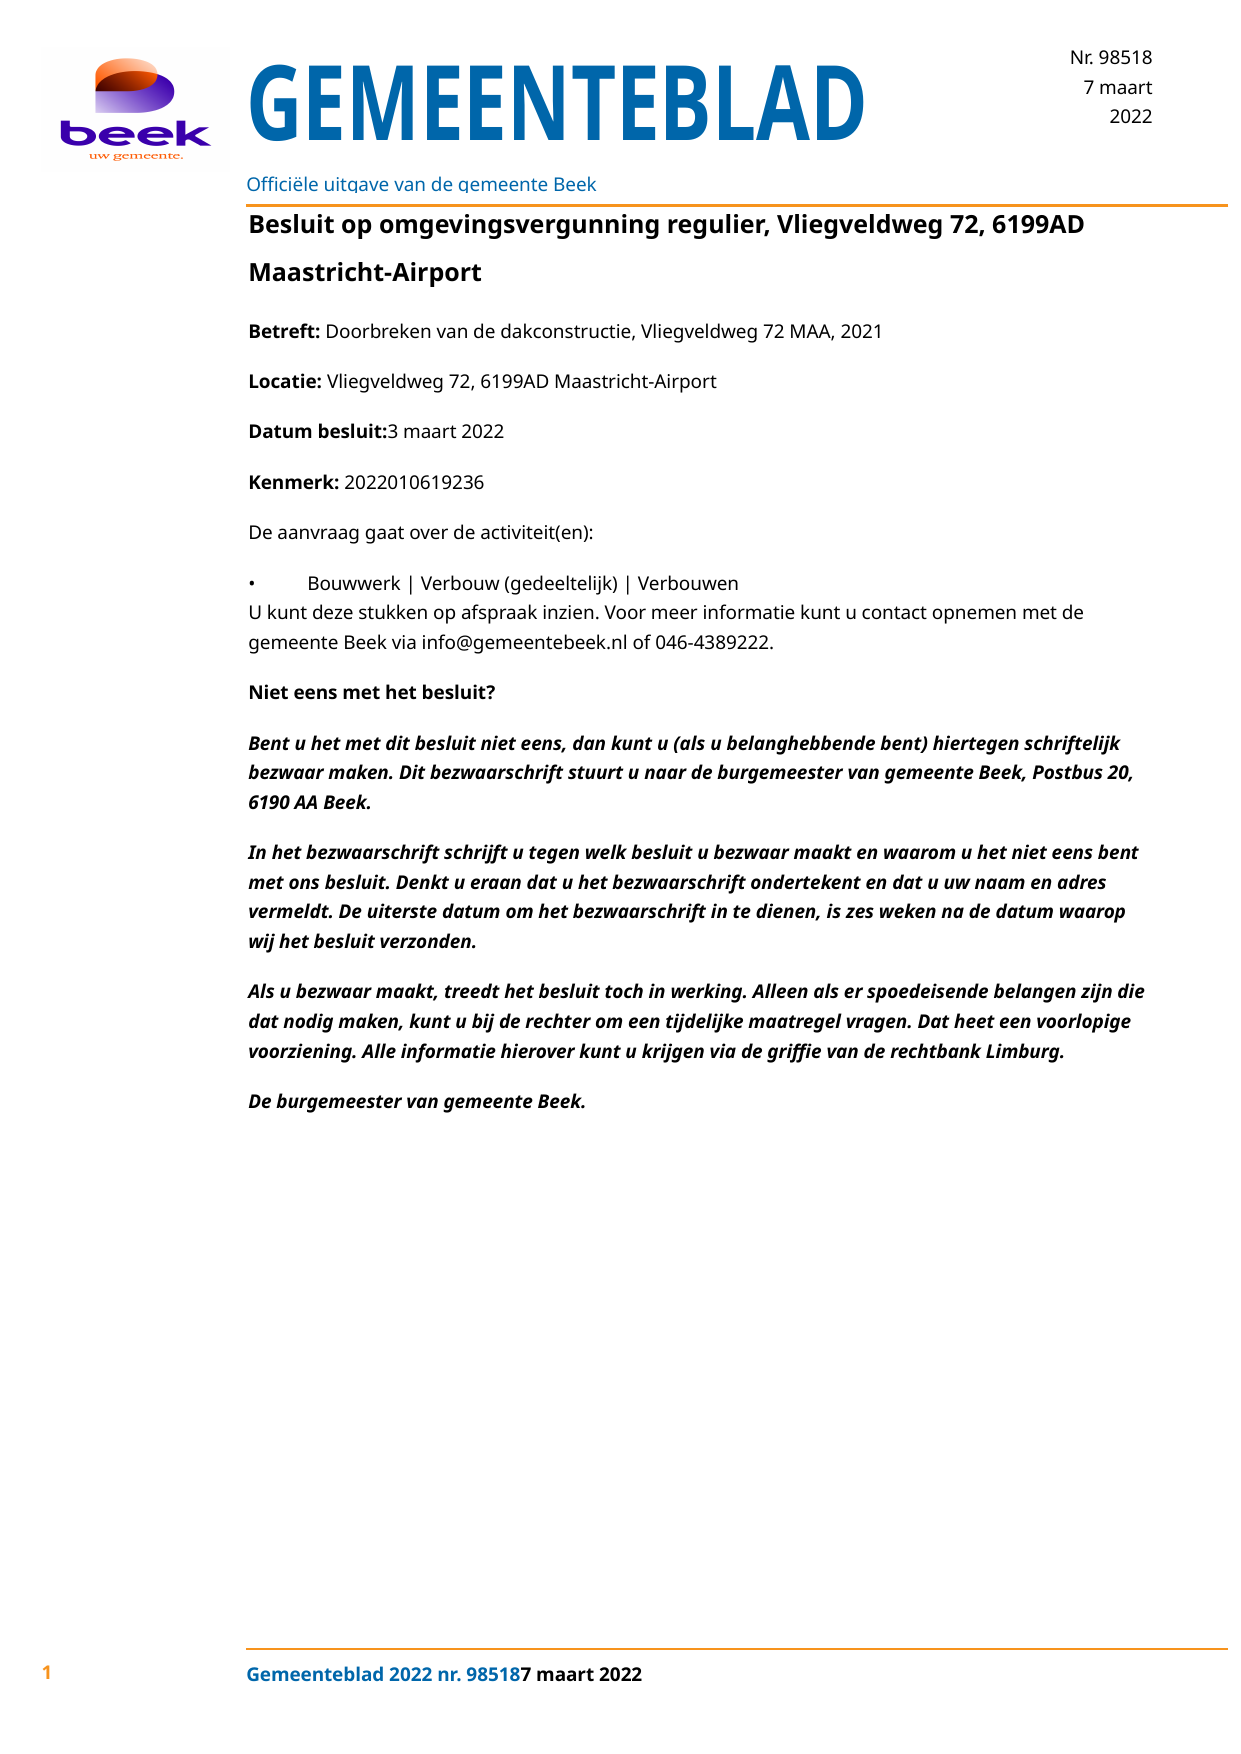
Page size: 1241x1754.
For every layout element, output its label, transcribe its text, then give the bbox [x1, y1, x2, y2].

text In het bezwaarschrift schrijft u tegen welk besluit u bezwaar maakt en waarom u het niet eens bent met ons besluit. Denkt u eraan dat u het bezwaarschrift ondertekent en dat u uw naam en adres vermeldt. De uiterste datum om het bezwaarschrift in te dienen, is zes weken na de datum waarop wij het besluit verzonden. [248, 839, 1152, 954]
text De burgemeester van gemeente Beek. [248, 1088, 1152, 1114]
picture [41, 47, 231, 172]
text Betreft: Doorbreken van de dakconstructie, Vliegveldweg 72 MAA, 2021 [248, 318, 1152, 344]
text Besluit op omgevingsvergunning regulier, Vliegveldweg 72, 6199AD Maastricht-Airport [248, 207, 1152, 288]
text Kenmerk: 2022010619236 [248, 469, 1152, 495]
text Datum besluit:3 maart 2022 [248, 419, 1152, 444]
text Als u bezwaar maakt, treedt het besluit toch in werking. Alleen als er spoedeisende belangen zijn die dat nodig maken, kunt u bij de rechter om een tijdelijke maatregel vragen. Dat heet een voorlopige voorziening. Alle informatie hierover kunt u krijgen via de griffie van de rechtbank Limburg. [248, 979, 1152, 1064]
text De aanvraag gaat over de activiteit(en): [248, 519, 1152, 545]
list Bouwwerk | Verbouw (gedeeltelijk) | Verbouwen [248, 570, 1152, 596]
text Bent u het met dit besluit niet eens, dan kunt u (als u belanghebbende bent) hiertegen schriftelijk bezwaar maken. Dit bezwaarschrift stuurt u naar de burgemeester van gemeente Beek, Postbus 20, 6190 AA Beek. [248, 730, 1152, 815]
text Locatie: Vliegveldweg 72, 6199AD Maastricht-Airport [248, 368, 1152, 394]
text Niet eens met het besluit? [248, 679, 1152, 705]
text U kunt deze stukken op afspraak inzien. Voor meer informatie kunt u contact opnemen met de gemeente Beek via info@gemeentebeek.nl of 046-4389222. [248, 599, 1152, 655]
